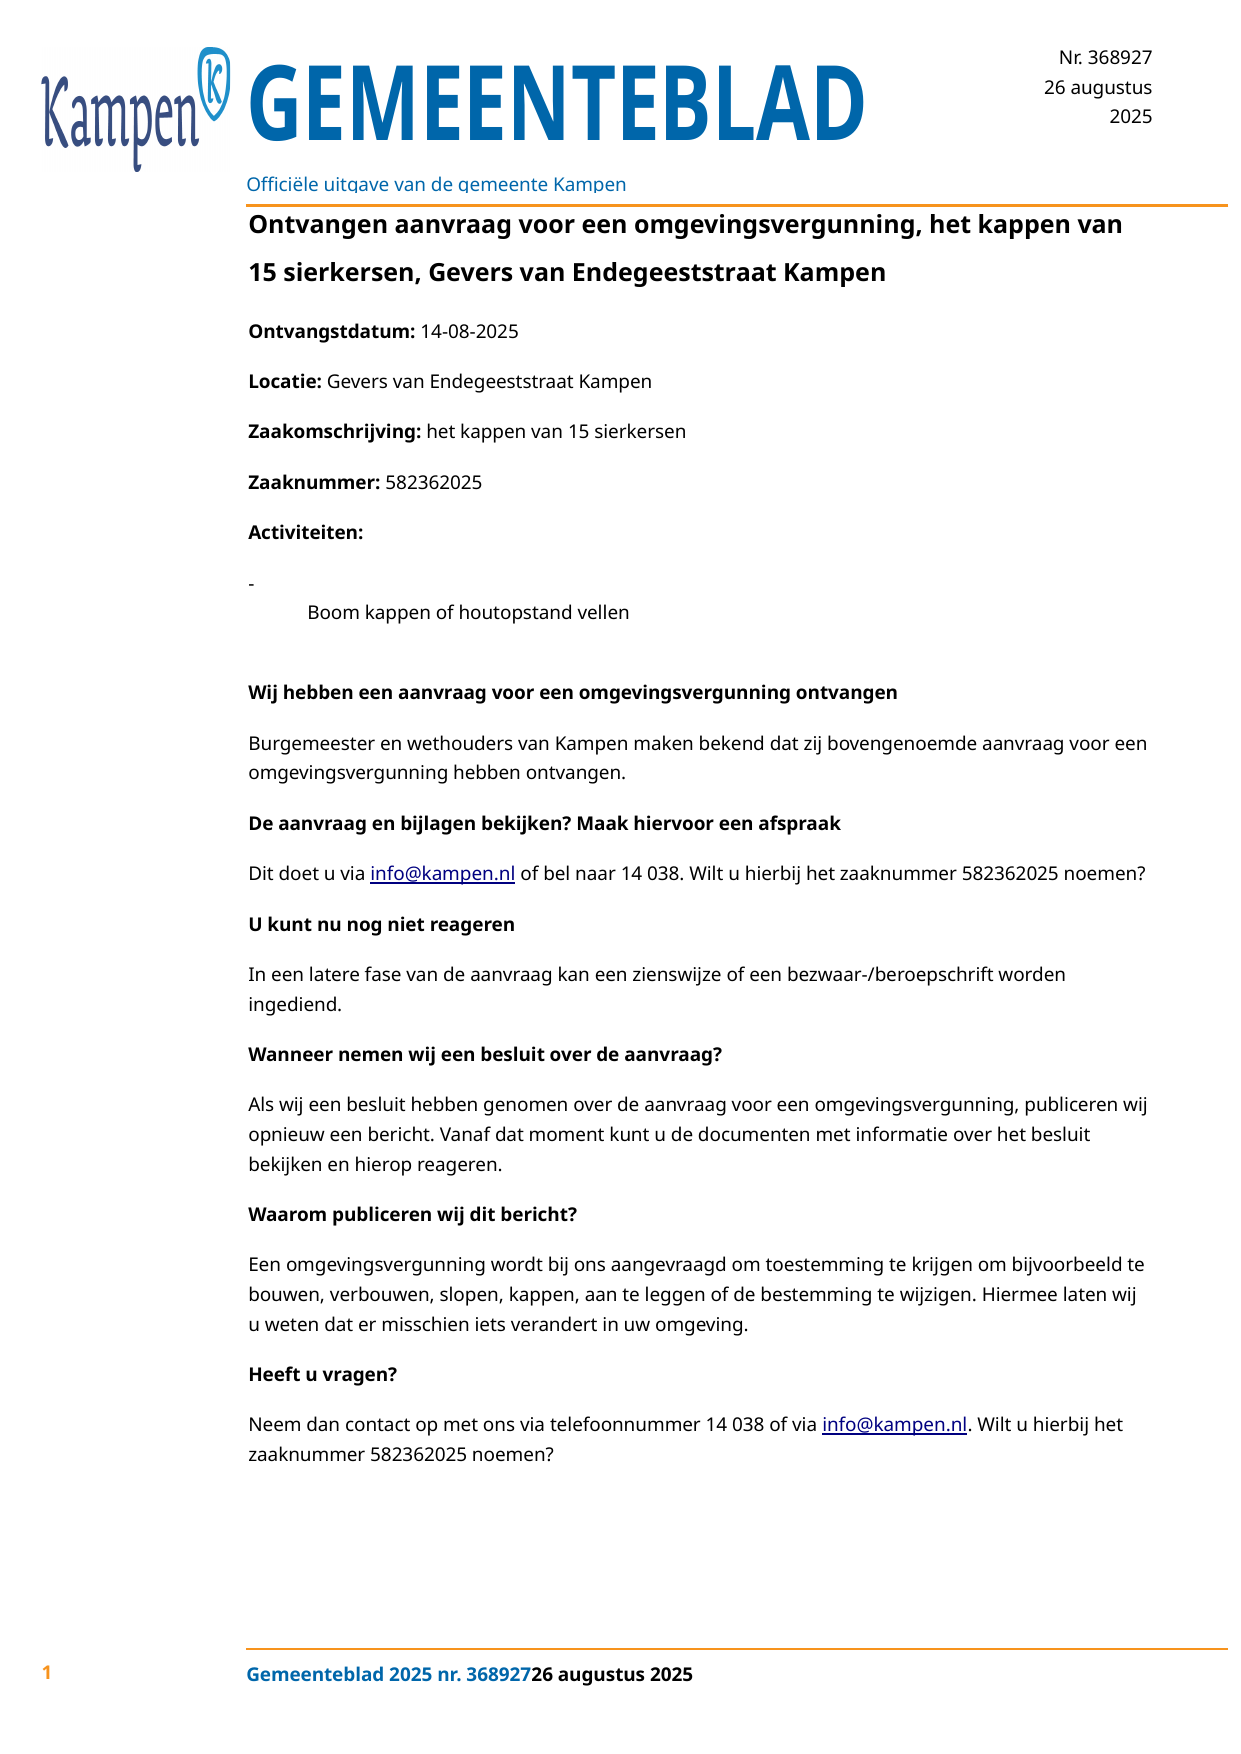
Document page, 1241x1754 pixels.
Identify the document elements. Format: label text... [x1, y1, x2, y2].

text Een omgevingsvergunning wordt bij ons aangevraagd om toestemming te krijgen om bijvoorbeeld te bouwen, verbouwen, slopen, kappen, aan te leggen of de bestemming te wijzigen. Hiermee laten wij u weten dat er misschien iets verandert in uw omgeving. [248, 1252, 1152, 1337]
text Heeft u vragen? [248, 1361, 1152, 1387]
text Ontvangen aanvraag voor een omgevingsvergunning, het kappen van 15 sierkersen, Gevers van Endegeeststraat Kampen [248, 207, 1152, 288]
text U kunt nu nog niet reageren [248, 911, 1152, 937]
text Ontvangstdatum: 14-08-2025 [248, 318, 1152, 344]
text Als wij een besluit hebben genomen over de aanvraag voor een omgevingsvergunning, publiceren wij opnieuw een bericht. Vanaf dat moment kunt u de documenten met informatie over het besluit bekijken en hierop reageren. [248, 1092, 1152, 1177]
text Neem dan contact op met ons via telefoonnummer 14 038 of via info@kampen.nl. Wilt u hierbij het zaaknummer 582362025 noemen? [248, 1412, 1152, 1467]
text Dit doet u via info@kampen.nl of bel naar 14 038. Wilt u hierbij het zaaknummer 582362025 noemen? [248, 860, 1152, 886]
text Activiteiten: [248, 519, 1152, 545]
text In een latere fase van de aanvraag kan een zienswijze of een bezwaar-/beroepschrift worden ingediend. [248, 961, 1152, 1017]
list Boom kappen of houtopstand vellen [248, 599, 1152, 625]
picture [41, 47, 231, 172]
text Zaaknummer: 582362025 [248, 469, 1152, 495]
text Zaakomschrijving: het kappen van 15 sierkersen [248, 419, 1152, 444]
text Locatie: Gevers van Endegeeststraat Kampen [248, 368, 1152, 394]
text De aanvraag en bijlagen bekijken? Maak hiervoor een afspraak [248, 810, 1152, 836]
text Burgemeester en wethouders van Kampen maken bekend dat zij bovengenoemde aanvraag voor een omgevingsvergunning hebben ontvangen. [248, 730, 1152, 785]
text Wanneer nemen wij een besluit over de aanvraag? [248, 1041, 1152, 1067]
text Waarom publiceren wij dit bericht? [248, 1201, 1152, 1227]
text Wij hebben een aanvraag voor een omgevingsvergunning ontvangen [248, 679, 1152, 705]
